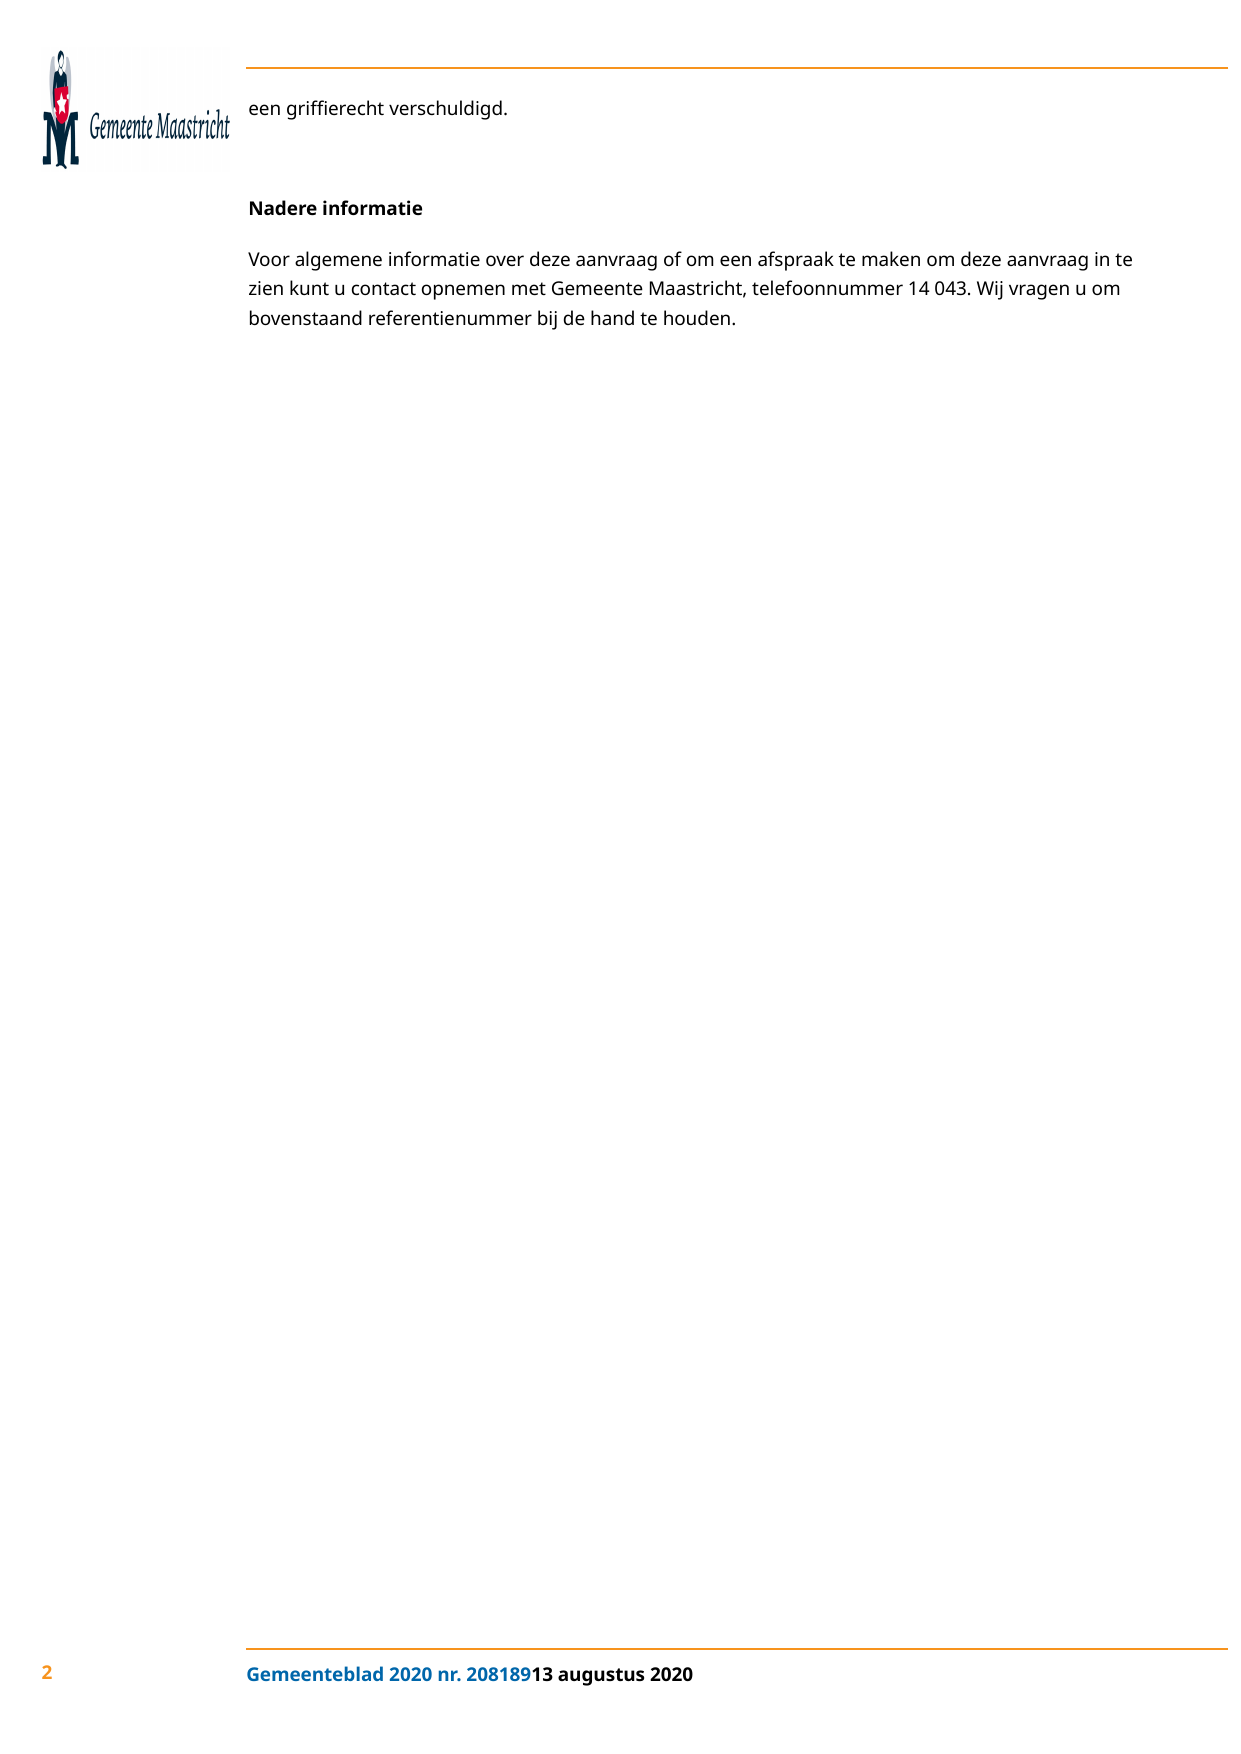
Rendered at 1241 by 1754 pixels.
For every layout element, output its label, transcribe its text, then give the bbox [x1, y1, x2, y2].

text een griffierecht verschuldigd. [248, 95, 1152, 121]
picture [41, 47, 231, 172]
text Voor algemene informatie over deze aanvraag of om een afspraak te maken om deze aanvraag in te zien kunt u contact opnemen met Gemeente Maastricht, telefoonnummer 14 043. Wij vragen u om bovenstaand referentienummer bij de hand te houden. [248, 246, 1152, 331]
text Nadere informatie [248, 196, 1152, 221]
